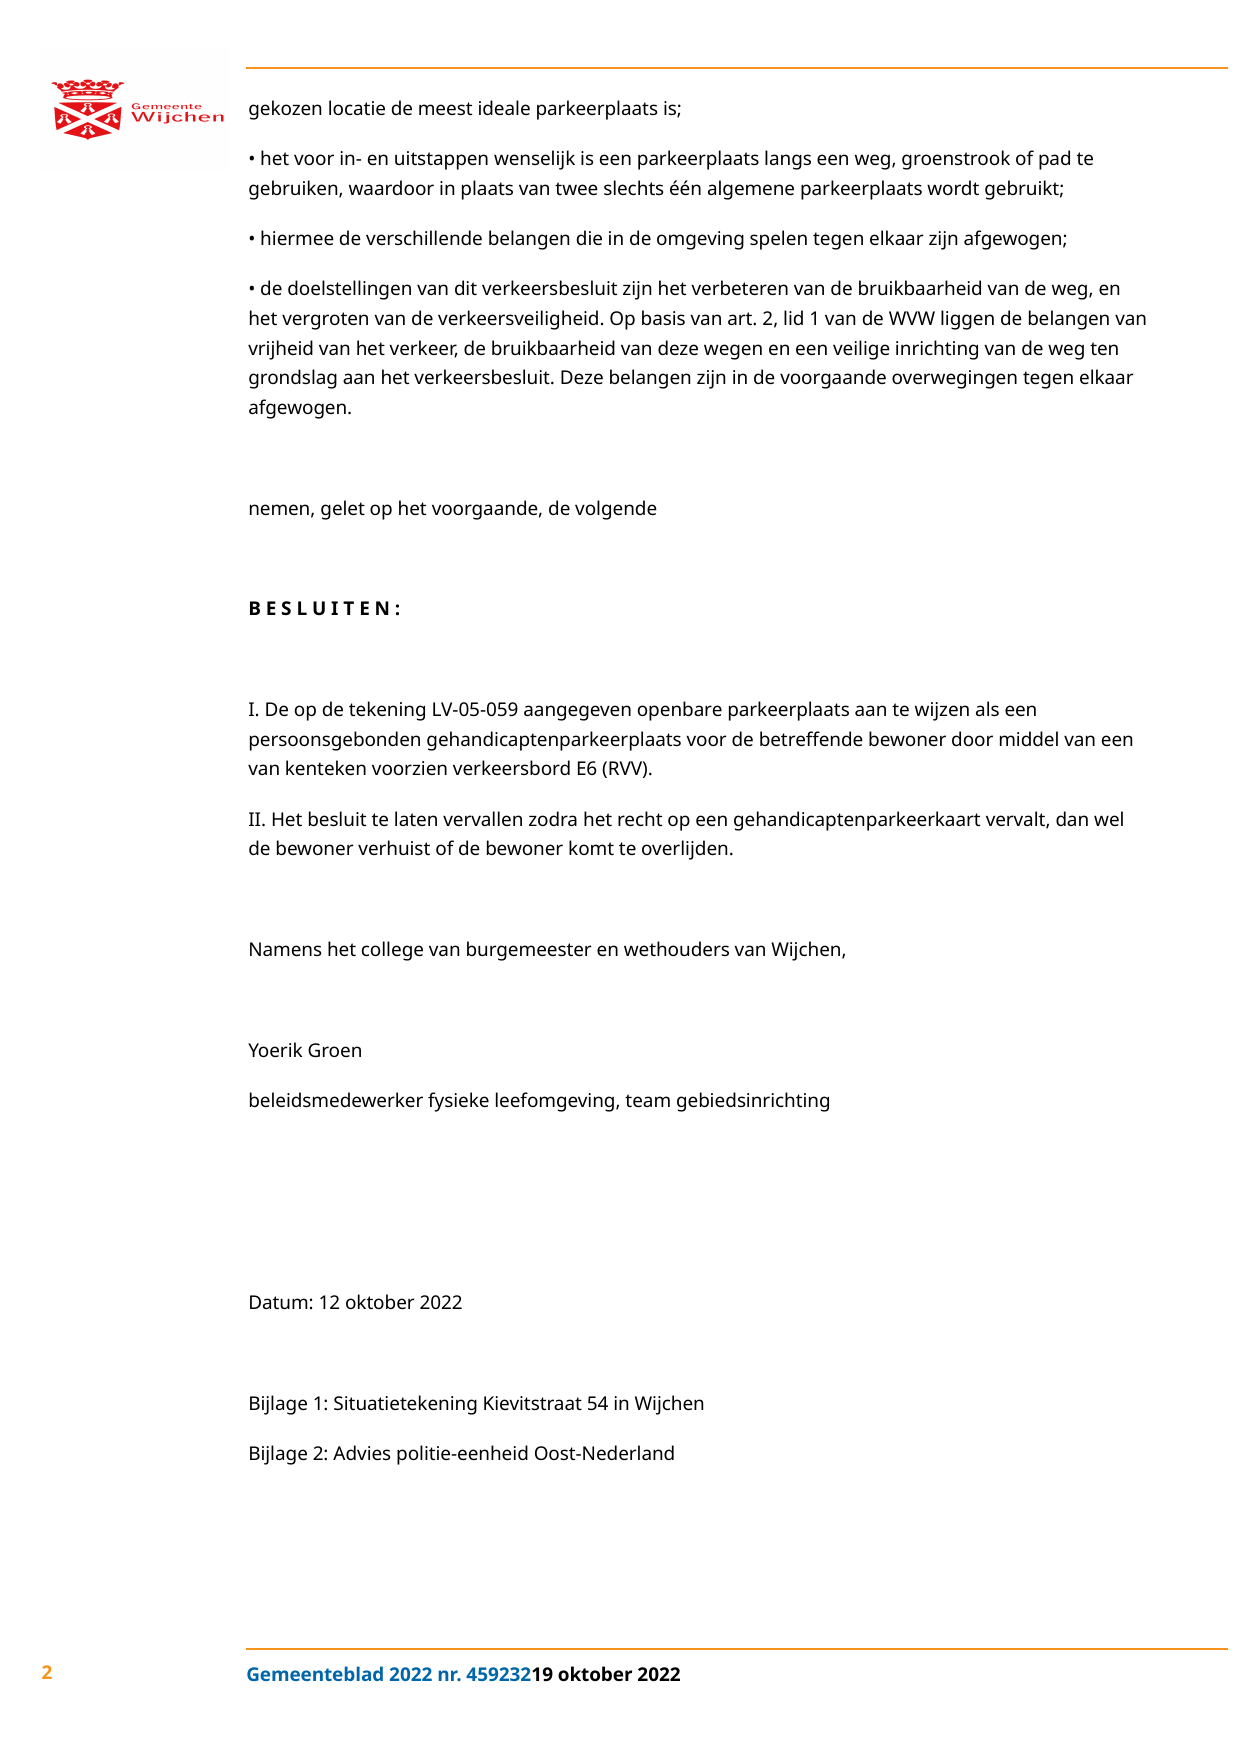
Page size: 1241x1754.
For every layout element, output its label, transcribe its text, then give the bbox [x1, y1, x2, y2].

picture [41, 47, 231, 172]
text gekozen locatie de meest ideale parkeerplaats is; [248, 95, 1152, 121]
text Yoerik Groen [248, 1037, 1152, 1063]
text • de doelstellingen van dit verkeersbesluit zijn het verbeteren van de bruikbaarheid van de weg, en het vergroten van de verkeersveiligheid. Op basis van art. 2, lid 1 van de WVW liggen de belangen van vrijheid van het verkeer, de bruikbaarheid van deze wegen en een veilige inrichting van de weg ten grondslag aan het verkeersbesluit. Deze belangen zijn in de voorgaande overwegingen tegen elkaar afgewogen. [248, 276, 1152, 420]
text B E S L U I T E N : [248, 596, 1152, 621]
text II. Het besluit te laten vervallen zodra het recht op een gehandicaptenparkeerkaart vervalt, dan wel de bewoner verhuist of de bewoner komt te overlijden. [248, 806, 1152, 861]
text Bijlage 2: Advies politie-eenheid Oost-Nederland [248, 1441, 1152, 1466]
text nemen, gelet op het voorgaande, de volgende [248, 495, 1152, 521]
text Datum: 12 oktober 2022 [248, 1289, 1152, 1315]
text I. De op de tekening LV-05-059 aangegeven openbare parkeerplaats aan te wijzen als een persoonsgebonden gehandicaptenparkeerplaats voor de betreffende bewoner door middel van een van kenteken voorzien verkeersbord E6 (RVV). [248, 696, 1152, 781]
text beleidsmedewerker fysieke leefomgeving, team gebiedsinrichting [248, 1088, 1152, 1113]
text • het voor in- en uitstappen wenselijk is een parkeerplaats langs een weg, groenstrook of pad te gebruiken, waardoor in plaats van twee slechts één algemene parkeerplaats wordt gebruikt; [248, 145, 1152, 201]
text Namens het college van burgemeester en wethouders van Wijchen, [248, 936, 1152, 962]
text Bijlage 1: Situatietekening Kievitstraat 54 in Wijchen [248, 1390, 1152, 1416]
text • hiermee de verschillende belangen die in de omgeving spelen tegen elkaar zijn afgewogen; [248, 225, 1152, 251]
